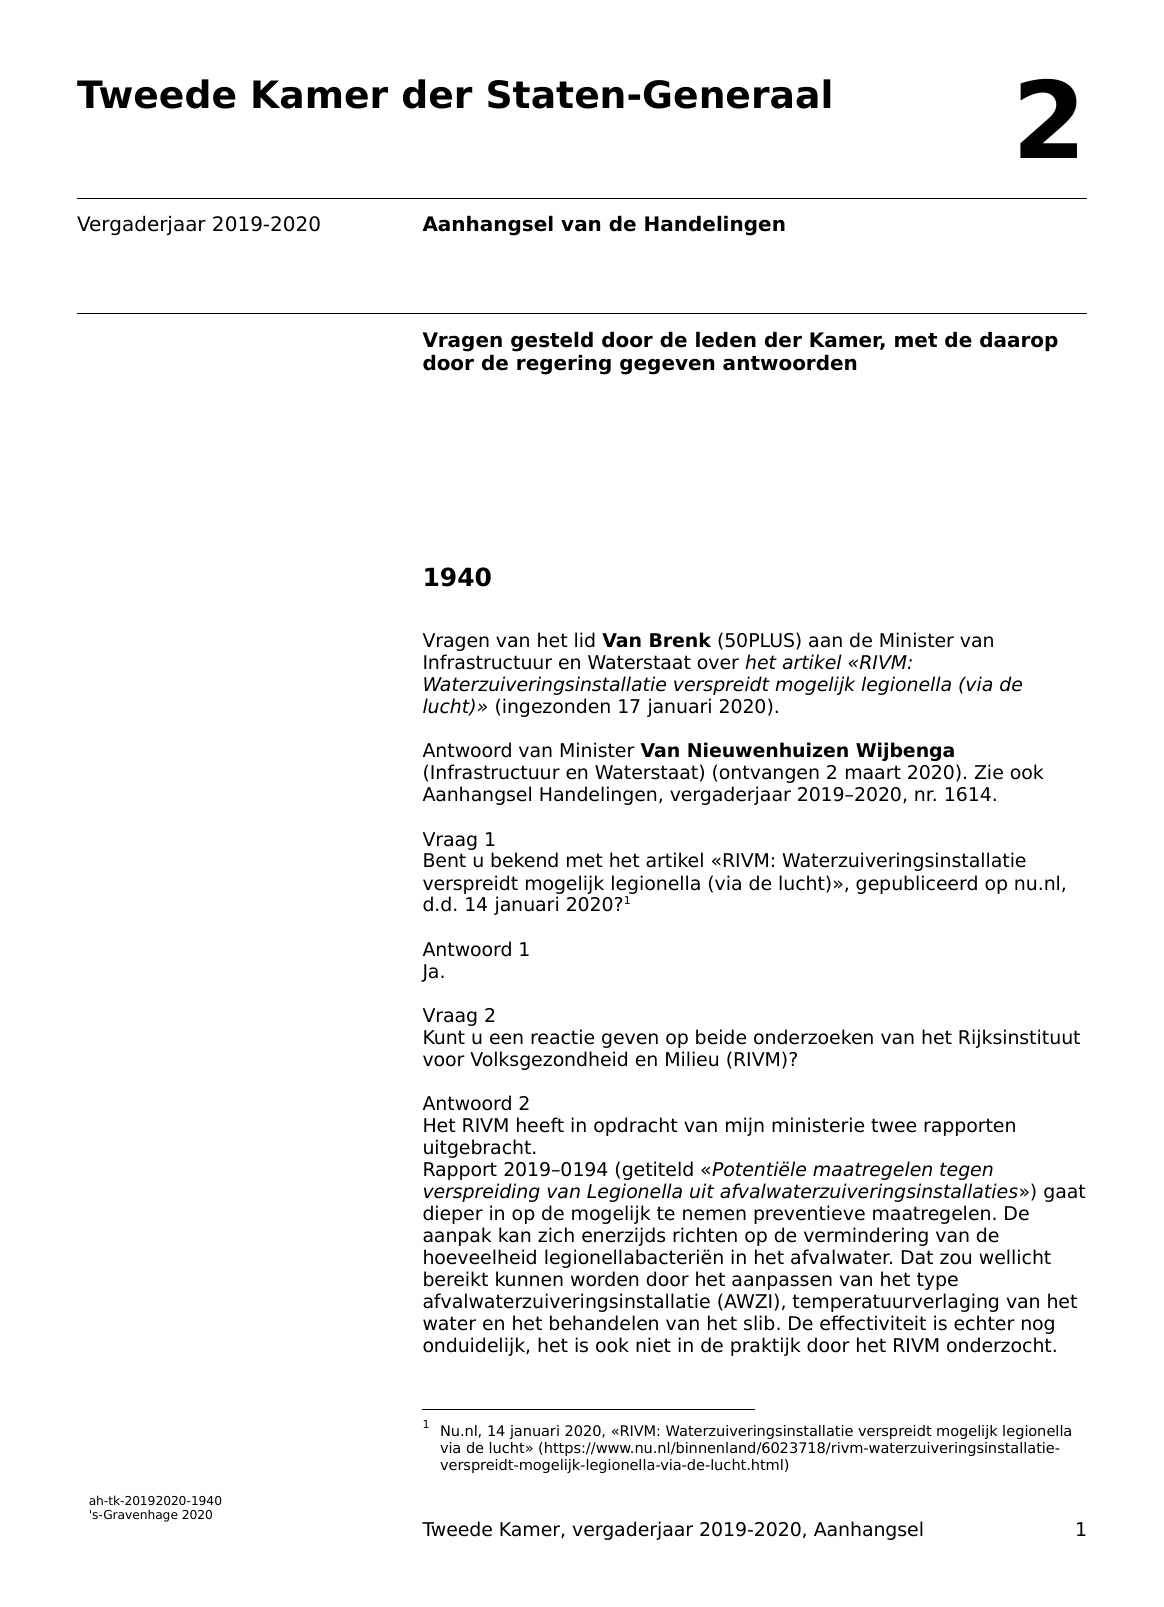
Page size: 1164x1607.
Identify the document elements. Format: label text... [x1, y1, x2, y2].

table_cell [77, 314, 422, 375]
text Bent u bekend met het artikel «RIVM: Waterzuiveringsinstallatie verspreidt mogelijk legionella (via de lucht)», gepubliceerd op nu.nl, d.d. 14 januari 2020? [422, 850, 1087, 916]
text 's-Gravenhage 2020 [88, 1508, 323, 1522]
table_cell Vergaderjaar 2019-2020 [77, 199, 422, 313]
text Antwoord 1 [422, 938, 1087, 961]
text 1940 [422, 563, 1087, 592]
table_cell Vragen gesteld door de leden der Kamer, met de daarop door de regering gegeven antwoorden [422, 314, 1087, 375]
text Vraag 1 [422, 828, 1087, 850]
text Kunt u een reactie geven op beide onderzoeken van het Rijksinstituut voor Volksgezondheid en Milieu (RIVM)? [422, 1027, 1087, 1071]
text Vragen van het lid Van Brenk (50PLUS) aan de Minister van Infrastructuur en Waterstaat over het artikel «RIVM: Waterzuiveringsinstallatie verspreidt mogelijk legionella (via de lucht)» (ingezonden 17 januari 2020). [422, 630, 1087, 718]
table_header 2 [886, 59, 1087, 198]
text Rapport 2019–0194 (getiteld «Potentiële maatregelen tegen verspreiding van Legionella uit afvalwaterzuiveringsinstallaties») gaat dieper in op de mogelijk te nemen preventieve maatregelen. De aanpak kan zich enerzijds richten op de vermindering van de hoeveelheid legionellabacteriën in het afvalwater. Dat zou wellicht bereikt kunnen worden door het aanpassen van het type afvalwaterzuiveringsinstallatie (AWZI), temperatuurverlaging van het water en het behandelen van het slib. De effectiviteit is echter nog onduidelijk, het is ook niet in de praktijk door het RIVM onderzocht. [422, 1159, 1087, 1357]
text Nu.nl, 14 januari 2020, «RIVM: Waterzuiveringsinstallatie verspreidt mogelijk legionella via de lucht» (https://www.nu.nl/binnenland/6023718/rivm-waterzuiveringsinstallatie-verspreidt-mogelijk-legionella-via-de-lucht.html) [422, 1418, 1087, 1474]
text Ja. [422, 961, 1087, 982]
table_cell Aanhangsel van de Handelingen [422, 199, 1087, 313]
text ah-tk-20192020-1940 [88, 1494, 323, 1508]
text Vraag 2 [422, 1005, 1087, 1027]
table_header Tweede Kamer der Staten-Generaal [77, 59, 886, 198]
text Antwoord van Minister Van Nieuwenhuizen Wijbenga (Infrastructuur en Waterstaat) (ontvangen 2 maart 2020). Zie ook Aanhangsel Handelingen, vergaderjaar 2019–2020, nr. 1614. [422, 740, 1087, 806]
text Antwoord 2 [422, 1093, 1087, 1115]
text Het RIVM heeft in opdracht van mijn ministerie twee rapporten uitgebracht. [422, 1115, 1087, 1159]
